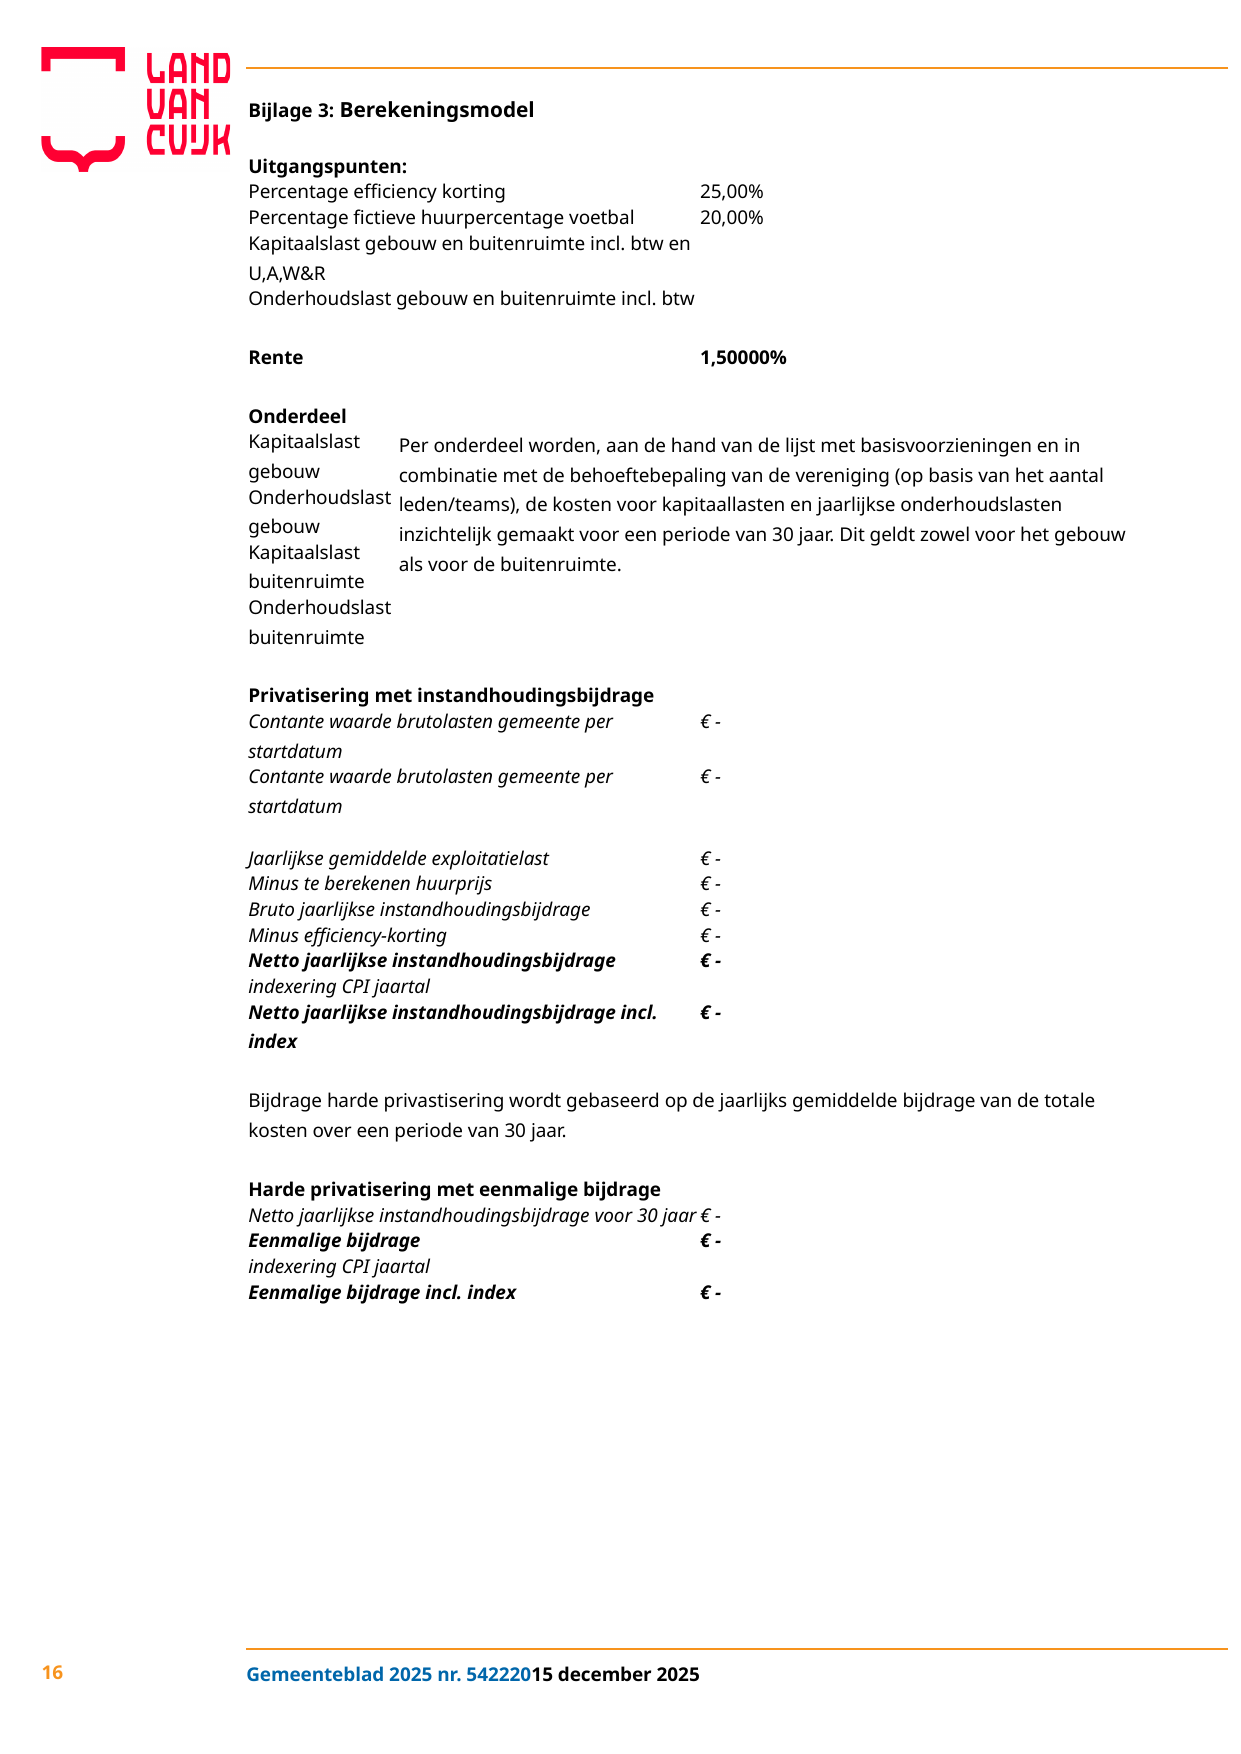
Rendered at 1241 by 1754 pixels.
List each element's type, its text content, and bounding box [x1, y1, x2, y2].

table_cell € - [700, 764, 1152, 819]
table_cell € - [700, 845, 1152, 871]
table_header Per onderdeel worden, aan de hand van de lijst met basisvoorzieningen en in combinatie met de behoeftebepaling van de vereniging (op basis van het aantal leden/teams), de kosten voor kapitaallasten en jaarlijkse onderhoudslasten inzichtelijk gemaakt voor een periode van 30 jaar. Dit geldt zowel voor het gebouw als voor de buitenruimte. [399, 403, 1152, 650]
table_header Onderdeel [248, 403, 398, 428]
table_cell Netto jaarlijkse instandhoudingsbijdrage incl. index [248, 999, 700, 1054]
table_cell Minus efficiency-korting [248, 922, 700, 948]
table_header Privatisering met instandhoudingsbijdrage [248, 683, 1152, 708]
table_header Harde privatisering met eenmalige bijdrage [248, 1176, 1152, 1202]
table_cell Contante waarde brutolasten gemeente per startdatum [248, 764, 700, 819]
table_cell Onderhoudslast buitenruimte [248, 595, 398, 650]
table_cell Contante waarde brutolasten gemeente per startdatum [248, 709, 700, 764]
text Bijdrage harde privastisering wordt gebaseerd op de jaarlijks gemiddelde bijdrage van de totale kosten over een periode van 30 jaar. [248, 1087, 1152, 1143]
table_cell Netto jaarlijkse instandhoudingsbijdrage voor 30 jaar [248, 1202, 700, 1228]
table_cell € - [700, 1279, 1152, 1305]
table_header [700, 153, 1152, 179]
table_cell Percentage fictieve huurpercentage voetbal [248, 205, 700, 230]
table_cell Eenmalige bijdrage incl. index [248, 1279, 700, 1305]
table_cell Eenmalige bijdrage [248, 1228, 700, 1253]
picture [41, 47, 231, 172]
table_cell € - [700, 999, 1152, 1054]
table_cell € - [700, 922, 1152, 948]
table_cell 25,00% [700, 179, 1152, 204]
table_cell [700, 974, 1152, 999]
table_cell Minus te berekenen huurprijs [248, 871, 700, 896]
table_cell indexering CPI jaartal [248, 974, 700, 999]
table_cell € - [700, 1202, 1152, 1228]
table_cell Bruto jaarlijkse instandhoudingsbijdrage [248, 896, 700, 922]
table_cell [700, 819, 1152, 845]
table_cell [700, 230, 1152, 286]
table_cell € - [700, 709, 1152, 764]
table_cell Kapitaalslast gebouw [248, 429, 398, 484]
table_cell € - [700, 1228, 1152, 1253]
table_cell € - [700, 948, 1152, 973]
table_cell 20,00% [700, 205, 1152, 230]
table_header Uitgangspunten: [248, 153, 700, 179]
table_cell Jaarlijkse gemiddelde exploitatielast [248, 845, 700, 871]
table_cell indexering CPI jaartal [248, 1253, 700, 1279]
table_header 1,50000% [700, 344, 1152, 370]
table_cell € - [700, 896, 1152, 922]
table_cell [700, 286, 1152, 311]
table_cell Kapitaalslast buitenruimte [248, 539, 398, 594]
text Bijlage 3: Berekeningsmodel [248, 95, 1152, 123]
table_cell € - [700, 871, 1152, 896]
table_cell [248, 819, 700, 845]
table_header Rente [248, 344, 700, 370]
table_cell [700, 1253, 1152, 1279]
table_cell Onderhoudslast gebouw [248, 484, 398, 539]
table_cell Kapitaalslast gebouw en buitenruimte incl. btw en U,A,W&R [248, 230, 700, 286]
table_cell Onderhoudslast gebouw en buitenruimte incl. btw [248, 286, 700, 311]
table_cell Netto jaarlijkse instandhoudingsbijdrage [248, 948, 700, 973]
table_cell Percentage efficiency korting [248, 179, 700, 204]
